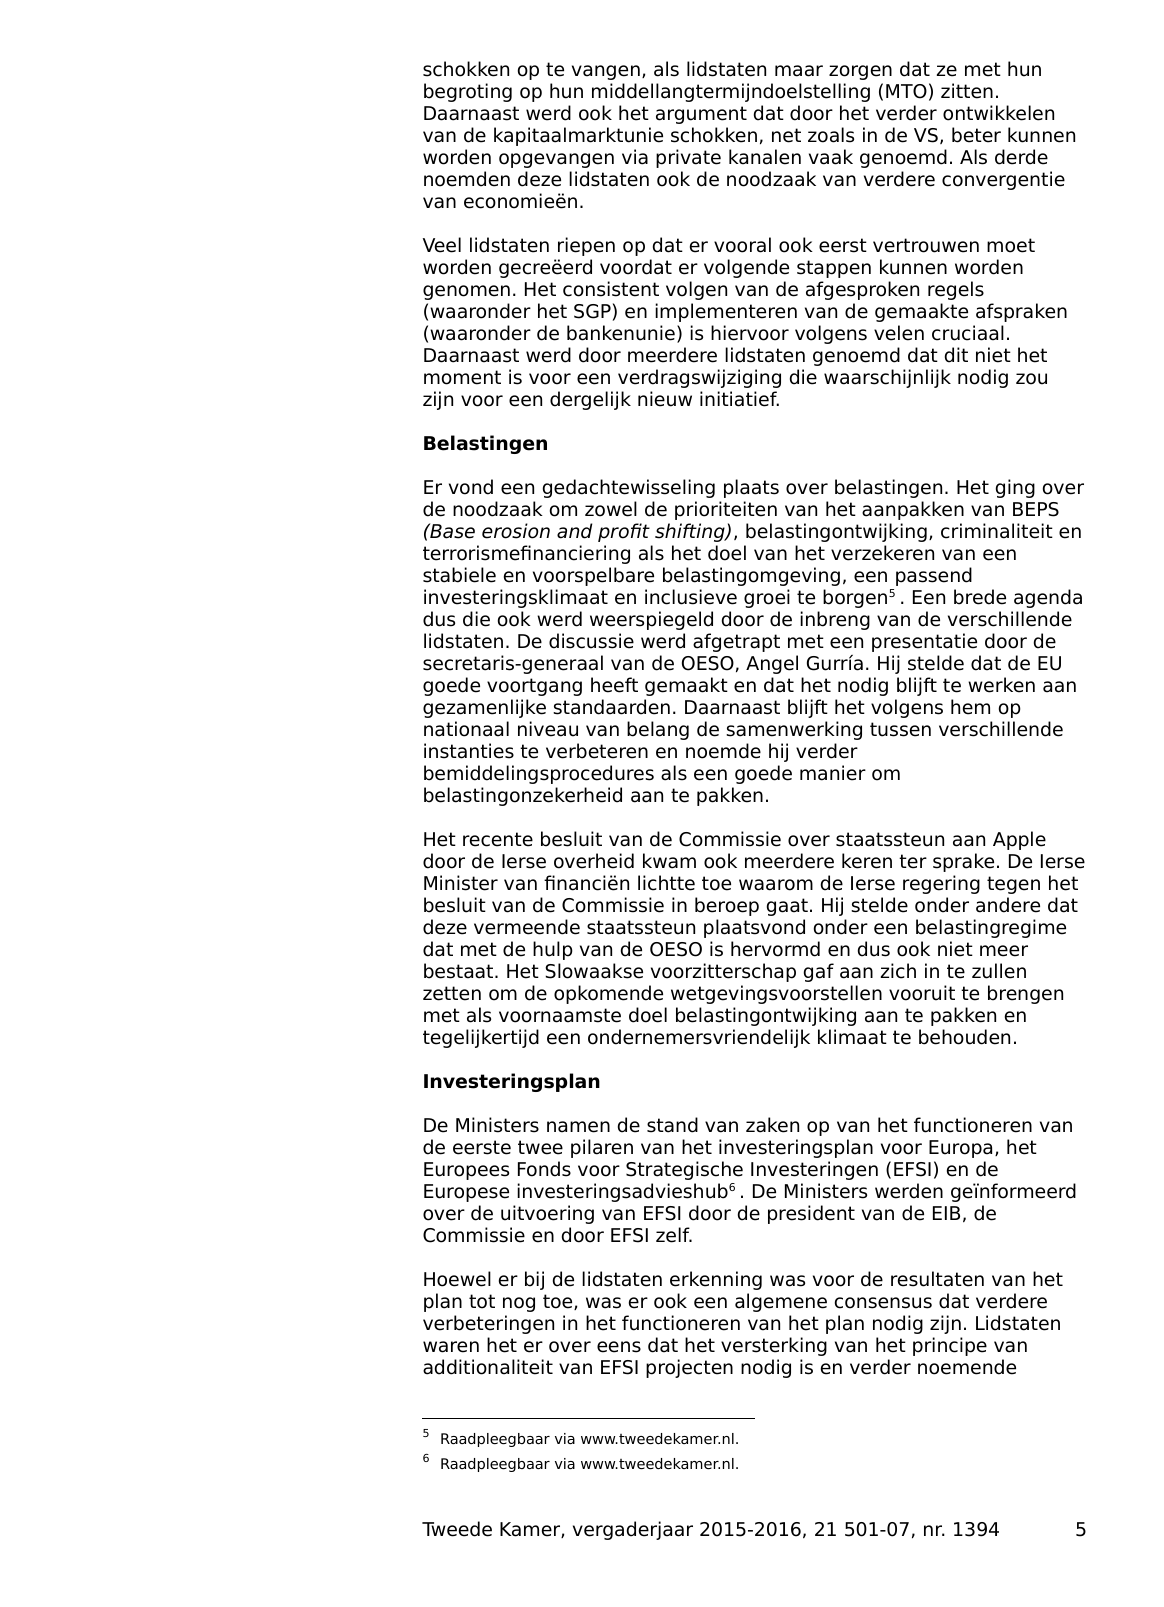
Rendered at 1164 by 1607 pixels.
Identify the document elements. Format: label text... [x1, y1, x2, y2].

text Raadpleegbaar via www.tweedekamer.nl. [422, 1427, 1087, 1449]
text schokken op te vangen, als lidstaten maar zorgen dat ze met hun begroting op hun middellangtermijndoelstelling (MTO) zitten. Daarnaast werd ook het argument dat door het verder ontwikkelen van de kapitaalmarktunie schokken, net zoals in de VS, beter kunnen worden opgevangen via private kanalen vaak genoemd. Als derde noemden deze lidstaten ook de noodzaak van verdere convergentie van economieën. [422, 59, 1087, 213]
subtitle Investeringsplan [422, 1071, 1087, 1093]
text Het recente besluit van de Commissie over staatssteun aan Apple door de Ierse overheid kwam ook meerdere keren ter sprake. De Ierse Minister van financiën lichtte toe waarom de Ierse regering tegen het besluit van de Commissie in beroep gaat. Hij stelde onder andere dat deze vermeende staatssteun plaatsvond onder een belastingregime dat met de hulp van de OESO is hervormd en dus ook niet meer bestaat. Het Slowaakse voorzitterschap gaf aan zich in te zullen zetten om de opkomende wetgevingsvoorstellen vooruit te brengen met als voornaamste doel belastingontwijking aan te pakken en tegelijkertijd een ondernemersvriendelijk klimaat te behouden. [422, 829, 1087, 1049]
text Hoewel er bij de lidstaten erkenning was voor de resultaten van het plan tot nog toe, was er ook een algemene consensus dat verdere verbeteringen in het functioneren van het plan nodig zijn. Lidstaten waren het er over eens dat het versterking van het principe van additionaliteit van EFSI projecten nodig is en verder noemende [422, 1269, 1087, 1379]
subtitle Belastingen [422, 433, 1087, 455]
text De Ministers namen de stand van zaken op van het functioneren van de eerste twee pilaren van het investeringsplan voor Europa, het Europees Fonds voor Strategische Investeringen (EFSI) en de Europese investeringsadvieshub. De Ministers werden geïnformeerd over de uitvoering van EFSI door de president van de EIB, de Commissie en door EFSI zelf. [422, 1115, 1087, 1247]
text Veel lidstaten riepen op dat er vooral ook eerst vertrouwen moet worden gecreëerd voordat er volgende stappen kunnen worden genomen. Het consistent volgen van de afgesproken regels (waaronder het SGP) en implementeren van de gemaakte afspraken (waaronder de bankenunie) is hiervoor volgens velen cruciaal. Daarnaast werd door meerdere lidstaten genoemd dat dit niet het moment is voor een verdragswijziging die waarschijnlijk nodig zou zijn voor een dergelijk nieuw initiatief. [422, 235, 1087, 411]
text Er vond een gedachtewisseling plaats over belastingen. Het ging over de noodzaak om zowel de prioriteiten van het aanpakken van BEPS (Base erosion and profit shifting), belastingontwijking, criminaliteit en terrorismefinanciering als het doel van het verzekeren van een stabiele en voorspelbare belastingomgeving, een passend investeringsklimaat en inclusieve groei te borgen. Een brede agenda dus die ook werd weerspiegeld door de inbreng van de verschillende lidstaten. De discussie werd afgetrapt met een presentatie door de secretaris-generaal van de OESO, Angel Gurría. Hij stelde dat de EU goede voortgang heeft gemaakt en dat het nodig blijft te werken aan gezamenlijke standaarden. Daarnaast blijft het volgens hem op nationaal niveau van belang de samenwerking tussen verschillende instanties te verbeteren en noemde hij verder bemiddelingsprocedures als een goede manier om belastingonzekerheid aan te pakken. [422, 477, 1087, 807]
text Raadpleegbaar via www.tweedekamer.nl. [422, 1452, 1087, 1474]
